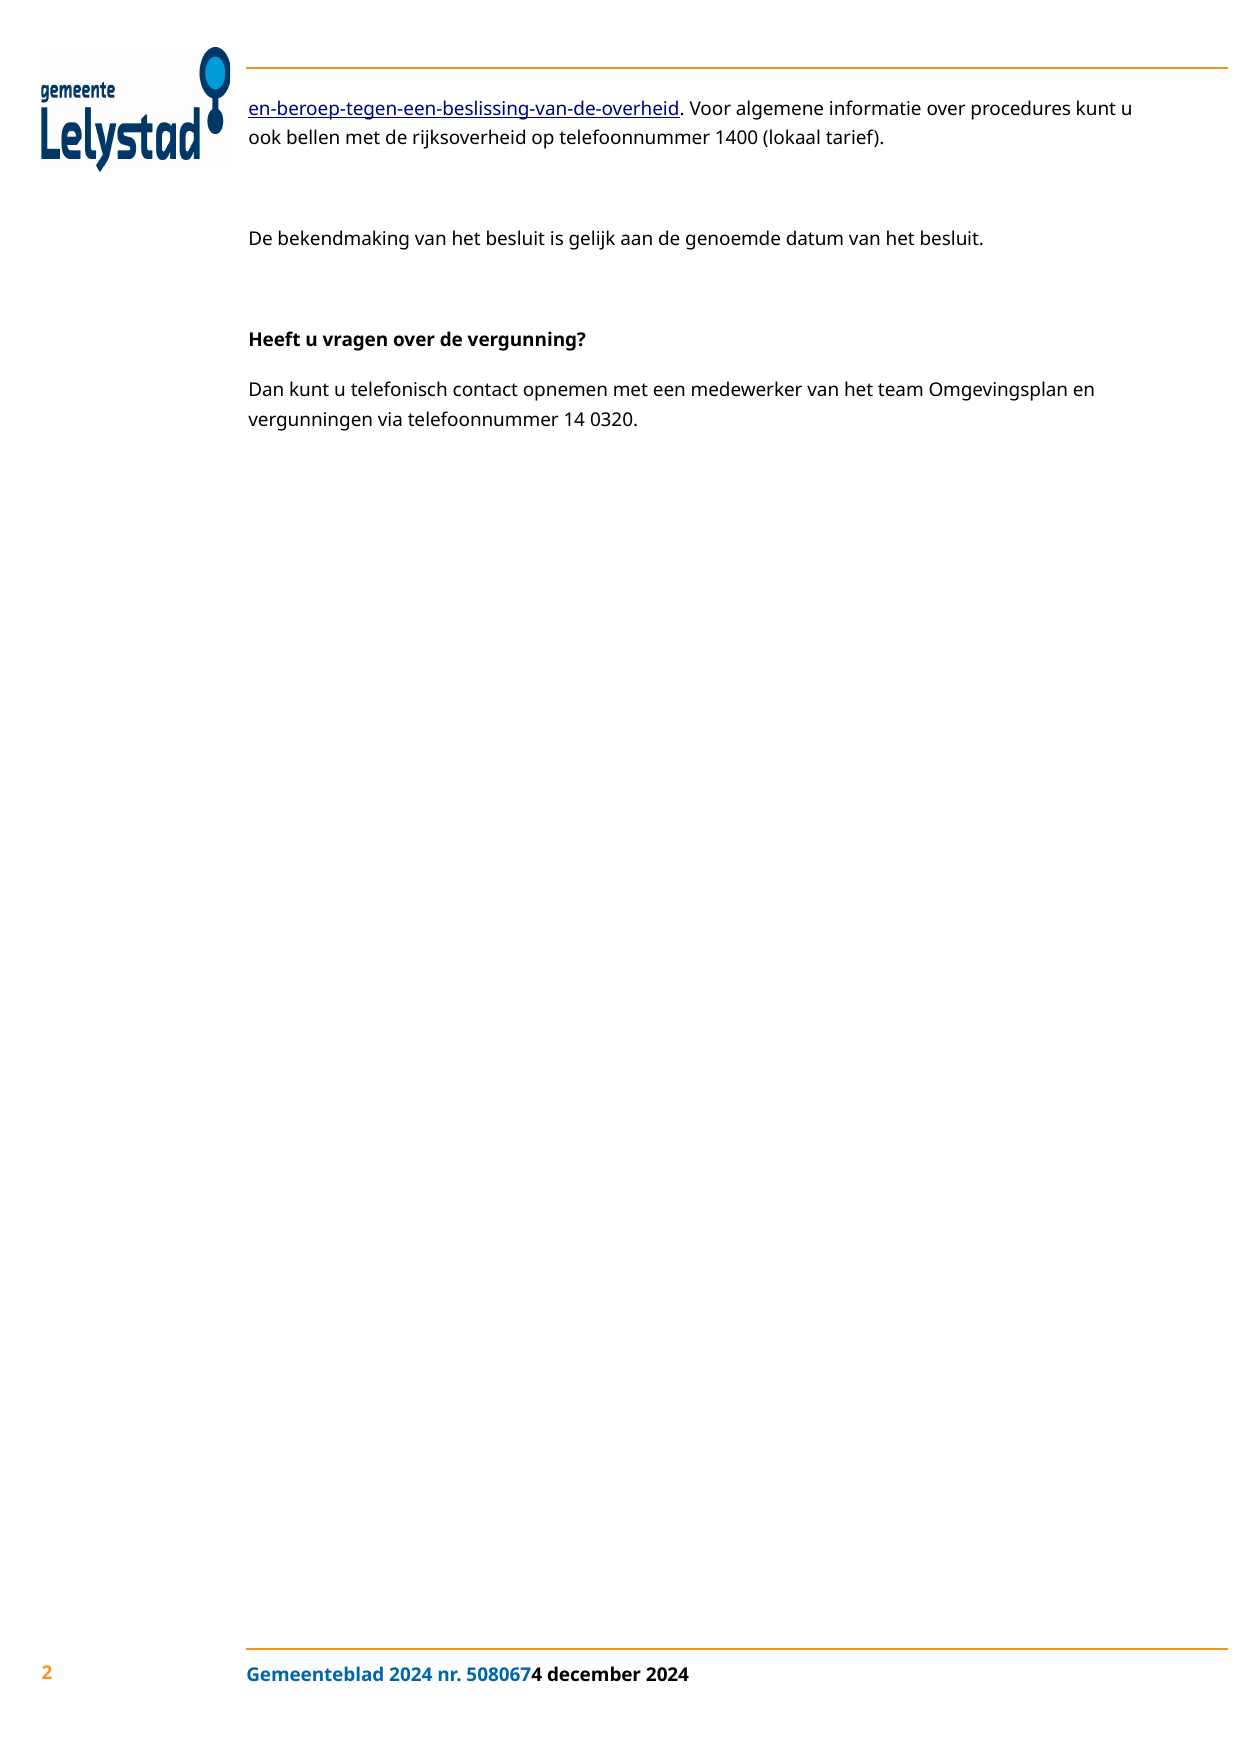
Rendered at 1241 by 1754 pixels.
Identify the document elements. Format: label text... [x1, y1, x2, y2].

picture [41, 47, 231, 172]
text De bekendmaking van het besluit is gelijk aan de genoemde datum van het besluit. [248, 225, 1152, 251]
text en-beroep-tegen-een-beslissing-van-de-overheid. Voor algemene informatie over procedures kunt u ook bellen met de rijksoverheid op telefoonnummer 1400 (lokaal tarief). [248, 95, 1152, 150]
text Heeft u vragen over de vergunning? [248, 326, 1152, 352]
text Dan kunt u telefonisch contact opnemen met een medewerker van het team Omgevingsplan en vergunningen via telefoonnummer 14 0320. [248, 376, 1152, 432]
